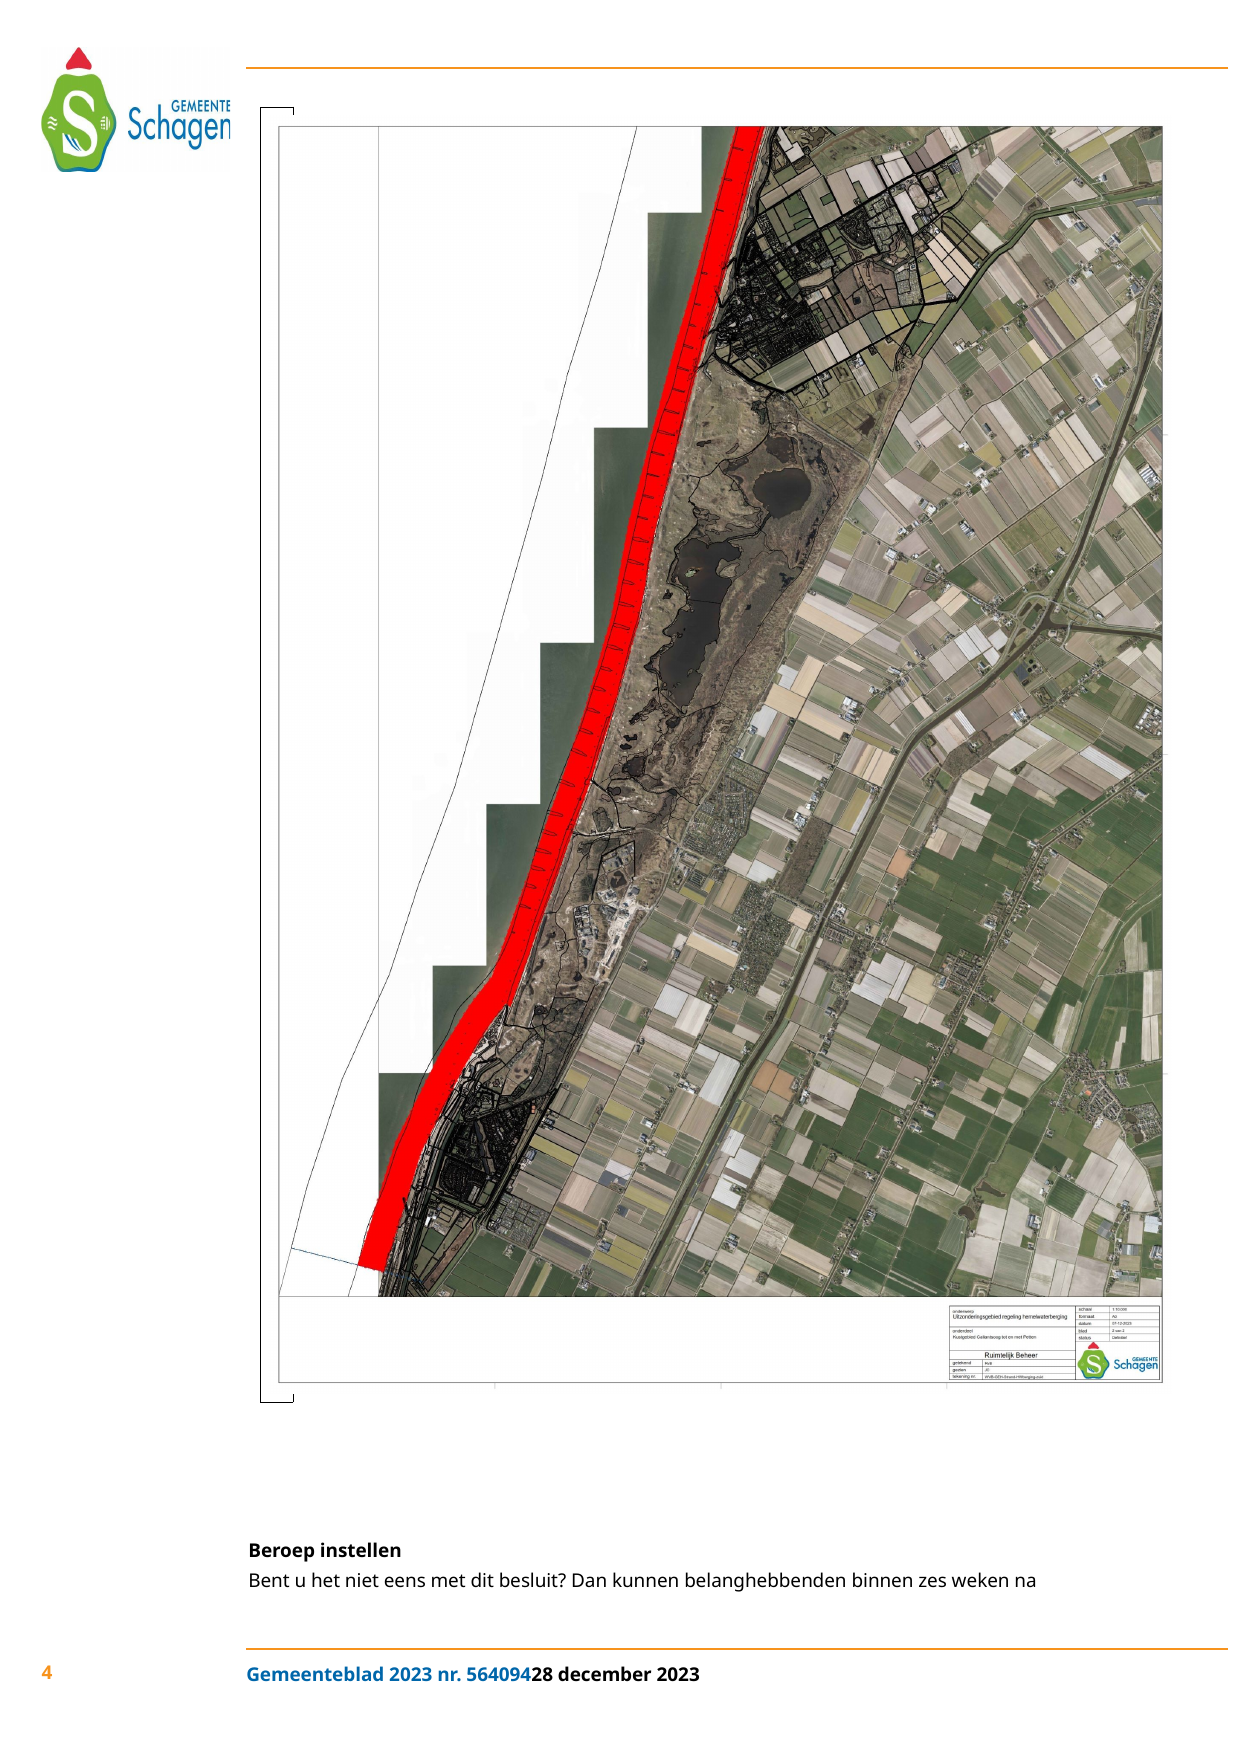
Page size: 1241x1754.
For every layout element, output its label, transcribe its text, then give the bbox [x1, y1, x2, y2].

text Bent u het niet eens met dit besluit? Dan kunnen belanghebbenden binnen zes weken na [248, 1567, 1152, 1593]
text Beroep instellen [248, 1538, 1152, 1563]
picture [41, 47, 231, 172]
picture [268, 115, 1173, 1394]
